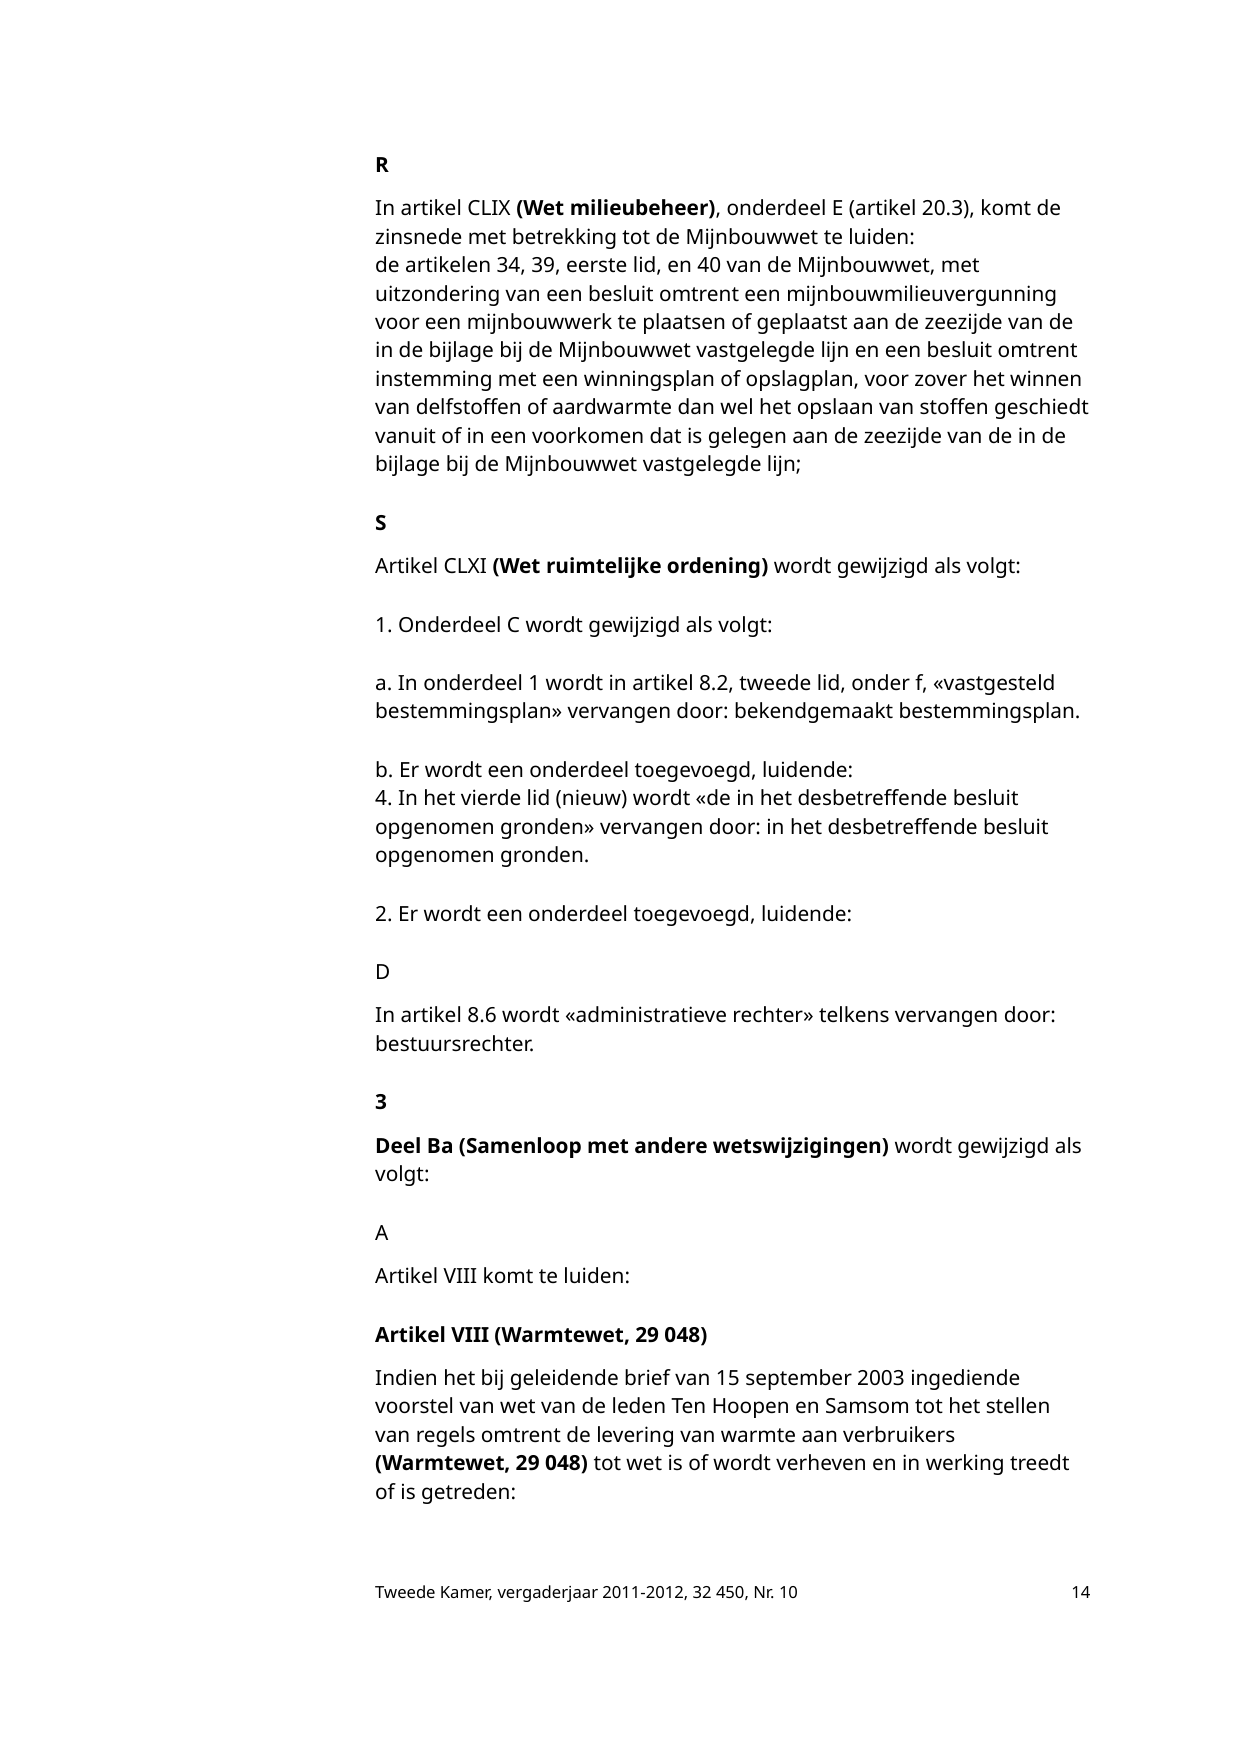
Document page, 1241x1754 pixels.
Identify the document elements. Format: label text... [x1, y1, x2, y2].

text In artikel CLIX (Wet milieubeheer), onderdeel E (artikel 20.3), komt de zinsnede met betrekking tot de Mijnbouwwet te luiden: [375, 193, 1090, 250]
text Artikel VIII komt te luiden: [375, 1261, 1090, 1290]
text Artikel CLXI (Wet ruimtelijke ordening) wordt gewijzigd als volgt: [375, 551, 1090, 580]
text R [375, 150, 1090, 178]
text S [375, 508, 1090, 536]
text In artikel 8.6 wordt «administratieve rechter» telkens vervangen door: bestuursrechter. [375, 1001, 1090, 1057]
text 1. Onderdeel C wordt gewijzigd als volgt: [375, 610, 1090, 638]
text A [375, 1218, 1090, 1246]
text de artikelen 34, 39, eerste lid, en 40 van de Mijnbouwwet, met uitzondering van een besluit omtrent een mijnbouwmilieuvergunning voor een mijnbouwwerk te plaatsen of geplaatst aan de zeezijde van de in de bijlage bij de Mijnbouwwet vastgelegde lijn en een besluit omtrent instemming met een winningsplan of opslagplan, voor zover het winnen van delfstoffen of aardwarmte dan wel het opslaan van stoffen geschiedt vanuit of in een voorkomen dat is gelegen aan de zeezijde van de in de bijlage bij de Mijnbouwwet vastgelegde lijn; [375, 250, 1090, 478]
text 4. In het vierde lid (nieuw) wordt «de in het desbetreffende besluit opgenomen gronden» vervangen door: in het desbetreffende besluit opgenomen gronden. [375, 783, 1090, 869]
text Artikel VIII (Warmtewet, 29 048) [375, 1320, 1090, 1348]
text b. Er wordt een onderdeel toegevoegd, luidende: [375, 755, 1090, 783]
text Deel Ba (Samenloop met andere wetswijzigingen) wordt gewijzigd als volgt: [375, 1131, 1090, 1188]
text 2. Er wordt een onderdeel toegevoegd, luidende: [375, 899, 1090, 927]
text D [375, 957, 1090, 986]
text a. In onderdeel 1 wordt in artikel 8.2, tweede lid, onder f, «vastgesteld bestemmingsplan» vervangen door: bekendgemaakt bestemmingsplan. [375, 668, 1090, 725]
text Indien het bij geleidende brief van 15 september 2003 ingediende voorstel van wet van de leden Ten Hoopen en Samsom tot het stellen van regels omtrent de levering van warmte aan verbruikers (Warmtewet, 29 048) tot wet is of wordt verheven en in werking treedt of is getreden: [375, 1363, 1090, 1505]
text 3 [375, 1087, 1090, 1116]
